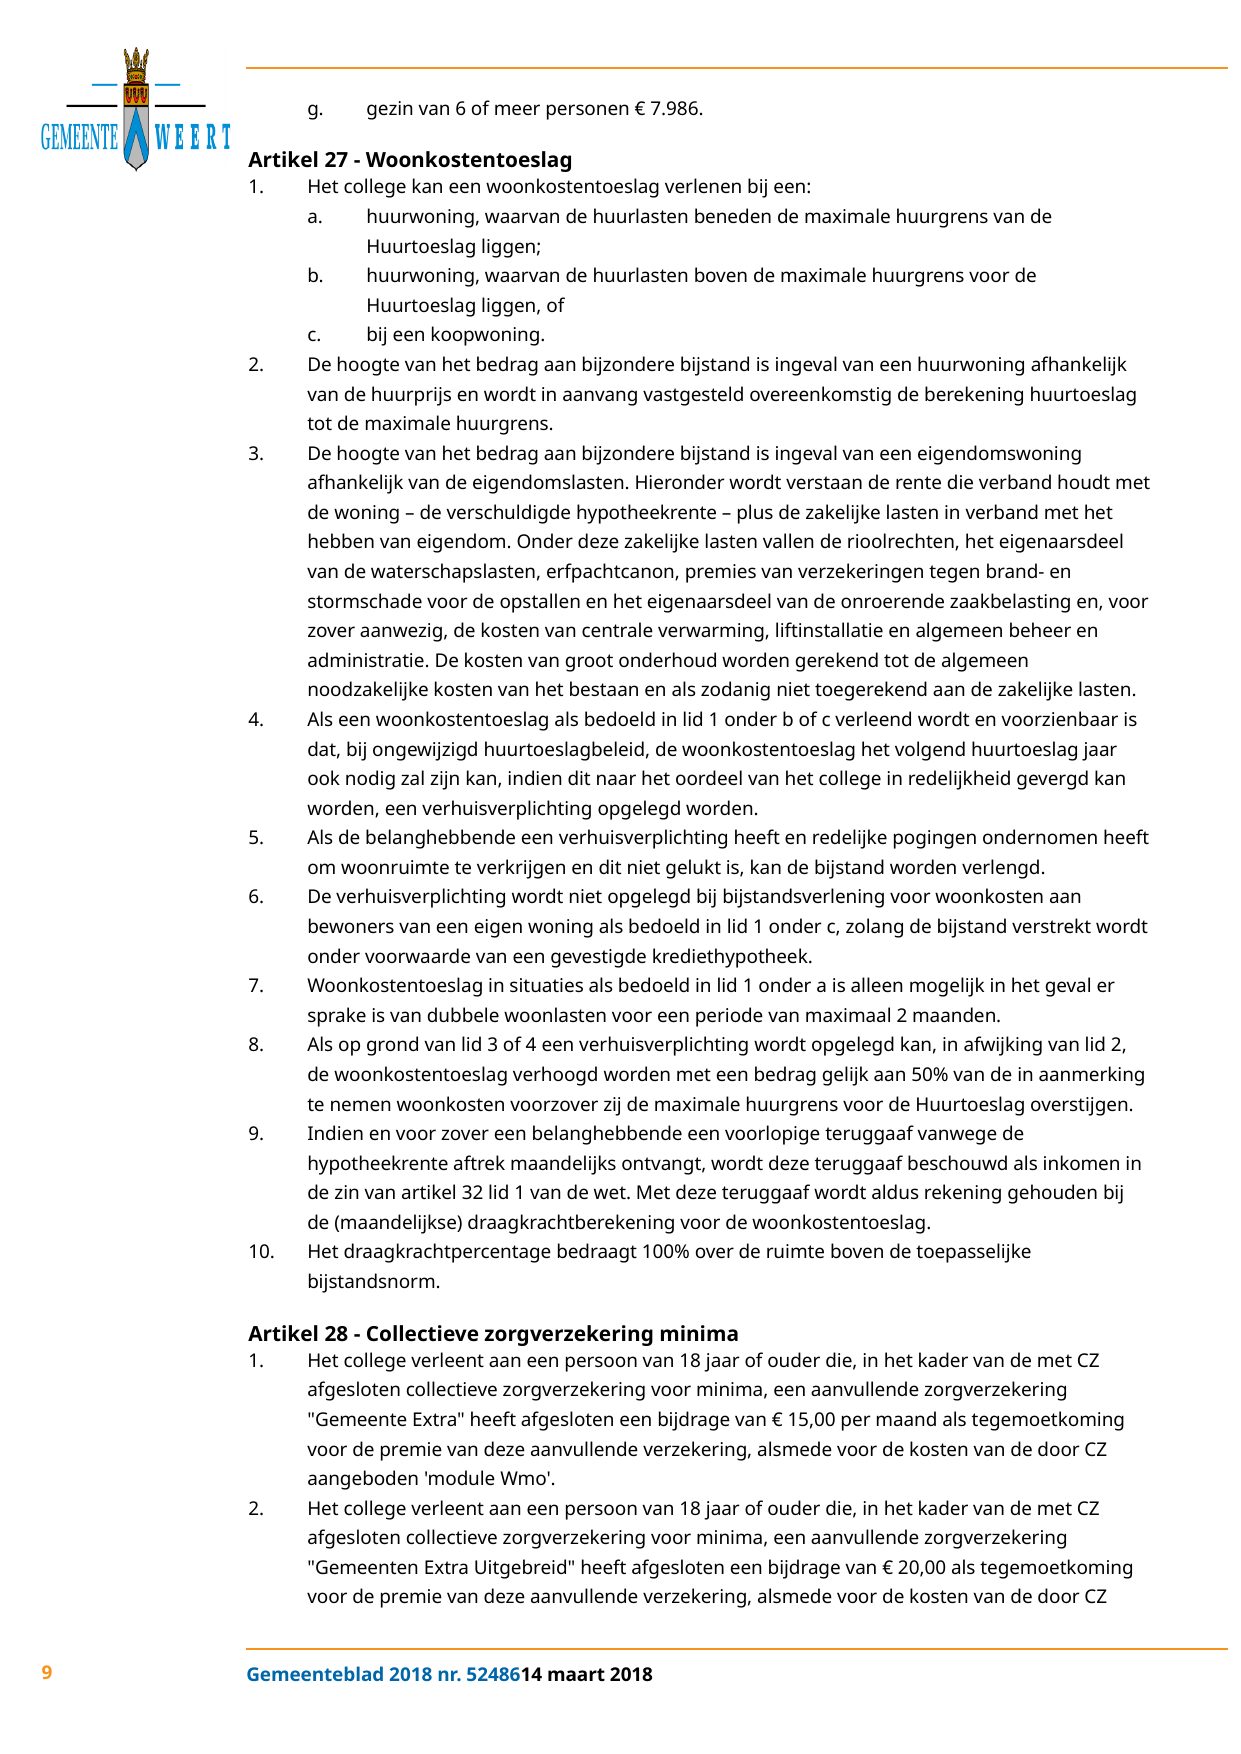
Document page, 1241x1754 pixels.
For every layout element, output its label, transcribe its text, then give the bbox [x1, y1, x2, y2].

list bij een koopwoning. [307, 322, 1152, 347]
list De verhuisverplichting wordt niet opgelegd bij bijstandsverlening voor woonkosten aan bewoners van een eigen woning als bedoeld in lid 1 onder c, zolang de bijstand verstrekt wordt onder voorwaarde van een gevestigde krediethypotheek. [248, 884, 1152, 968]
list De hoogte van het bedrag aan bijzondere bijstand is ingeval van een huurwoning afhankelijk van de huurprijs en wordt in aanvang vastgesteld overeenkomstig de berekening huurtoeslag tot de maximale huurgrens. [248, 351, 1152, 436]
list gezin van 6 of meer personen € 7.986. [307, 95, 1152, 121]
list De hoogte van het bedrag aan bijzondere bijstand is ingeval van een eigendomswoning afhankelijk van de eigendomslasten. Hieronder wordt verstaan de rente die verband houdt met de woning – de verschuldigde hypotheekrente – plus de zakelijke lasten in verband met het hebben van eigendom. Onder deze zakelijke lasten vallen de rioolrechten, het eigenaarsdeel van de waterschapslasten, erfpachtcanon, premies van verzekeringen tegen brand- en stormschade voor de opstallen en het eigenaarsdeel van de onroerende zaakbelasting en, voor zover aanwezig, de kosten van centrale verwarming, liftinstallatie en algemeen beheer en administratie. De kosten van groot onderhoud worden gerekend tot de algemeen noodzakelijke kosten van het bestaan en als zodanig niet toegerekend aan de zakelijke lasten. [248, 440, 1152, 702]
list huurwoning, waarvan de huurlasten boven de maximale huurgrens voor de Huurtoeslag liggen, of [307, 262, 1152, 318]
list Het college verleent aan een persoon van 18 jaar of ouder die, in het kader van de met CZ afgesloten collectieve zorgverzekering voor minima, een aanvullende zorgverzekering "Gemeenten Extra Uitgebreid" heeft afgesloten een bijdrage van € 20,00 als tegemoetkoming voor de premie van deze aanvullende verzekering, alsmede voor de kosten van de door CZ [248, 1495, 1152, 1609]
picture [41, 47, 231, 172]
list Woonkostentoeslag in situaties als bedoeld in lid 1 onder a is alleen mogelijk in het geval er sprake is van dubbele woonlasten voor een periode van maximaal 2 maanden. [248, 972, 1152, 1028]
text Artikel 28 - Collectieve zorgverzekering minima [248, 1319, 1152, 1347]
text Artikel 27 - Woonkostentoeslag [248, 145, 1152, 174]
list huurwoning, waarvan de huurlasten beneden de maximale huurgrens van de Huurtoeslag liggen; [307, 203, 1152, 258]
list Indien en voor zover een belanghebbende een voorlopige teruggaaf vanwege de hypotheekrente aftrek maandelijks ontvangt, wordt deze teruggaaf beschouwd als inkomen in de zin van artikel 32 lid 1 van de wet. Met deze teruggaaf wordt aldus rekening gehouden bij de (maandelijkse) draagkrachtberekening voor de woonkostentoeslag. [248, 1120, 1152, 1235]
list Als de belanghebbende een verhuisverplichting heeft en redelijke pogingen ondernomen heeft om woonruimte te verkrijgen en dit niet gelukt is, kan de bijstand worden verlengd. [248, 824, 1152, 880]
list Het college verleent aan een persoon van 18 jaar of ouder die, in het kader van de met CZ afgesloten collectieve zorgverzekering voor minima, een aanvullende zorgverzekering "Gemeente Extra" heeft afgesloten een bijdrage van € 15,00 per maand als tegemoetkoming voor de premie van deze aanvullende verzekering, alsmede voor de kosten van de door CZ aangeboden 'module Wmo'. [248, 1347, 1152, 1491]
list Het draagkrachtpercentage bedraagt 100% over de ruimte boven de toepasselijke bijstandsnorm. [248, 1239, 1152, 1294]
list Het college kan een woonkostentoeslag verlenen bij een: [248, 174, 1152, 199]
list Als op grond van lid 3 of 4 een verhuisverplichting wordt opgelegd kan, in afwijking van lid 2, de woonkostentoeslag verhoogd worden met een bedrag gelijk aan 50% van de in aanmerking te nemen woonkosten voorzover zij de maximale huurgrens voor de Huurtoeslag overstijgen. [248, 1032, 1152, 1116]
list Als een woonkostentoeslag als bedoeld in lid 1 onder b of c verleend wordt en voorzienbaar is dat, bij ongewijzigd huurtoeslagbeleid, de woonkostentoeslag het volgend huurtoeslag jaar ook nodig zal zijn kan, indien dit naar het oordeel van het college in redelijkheid gevergd kan worden, een verhuisverplichting opgelegd worden. [248, 706, 1152, 821]
